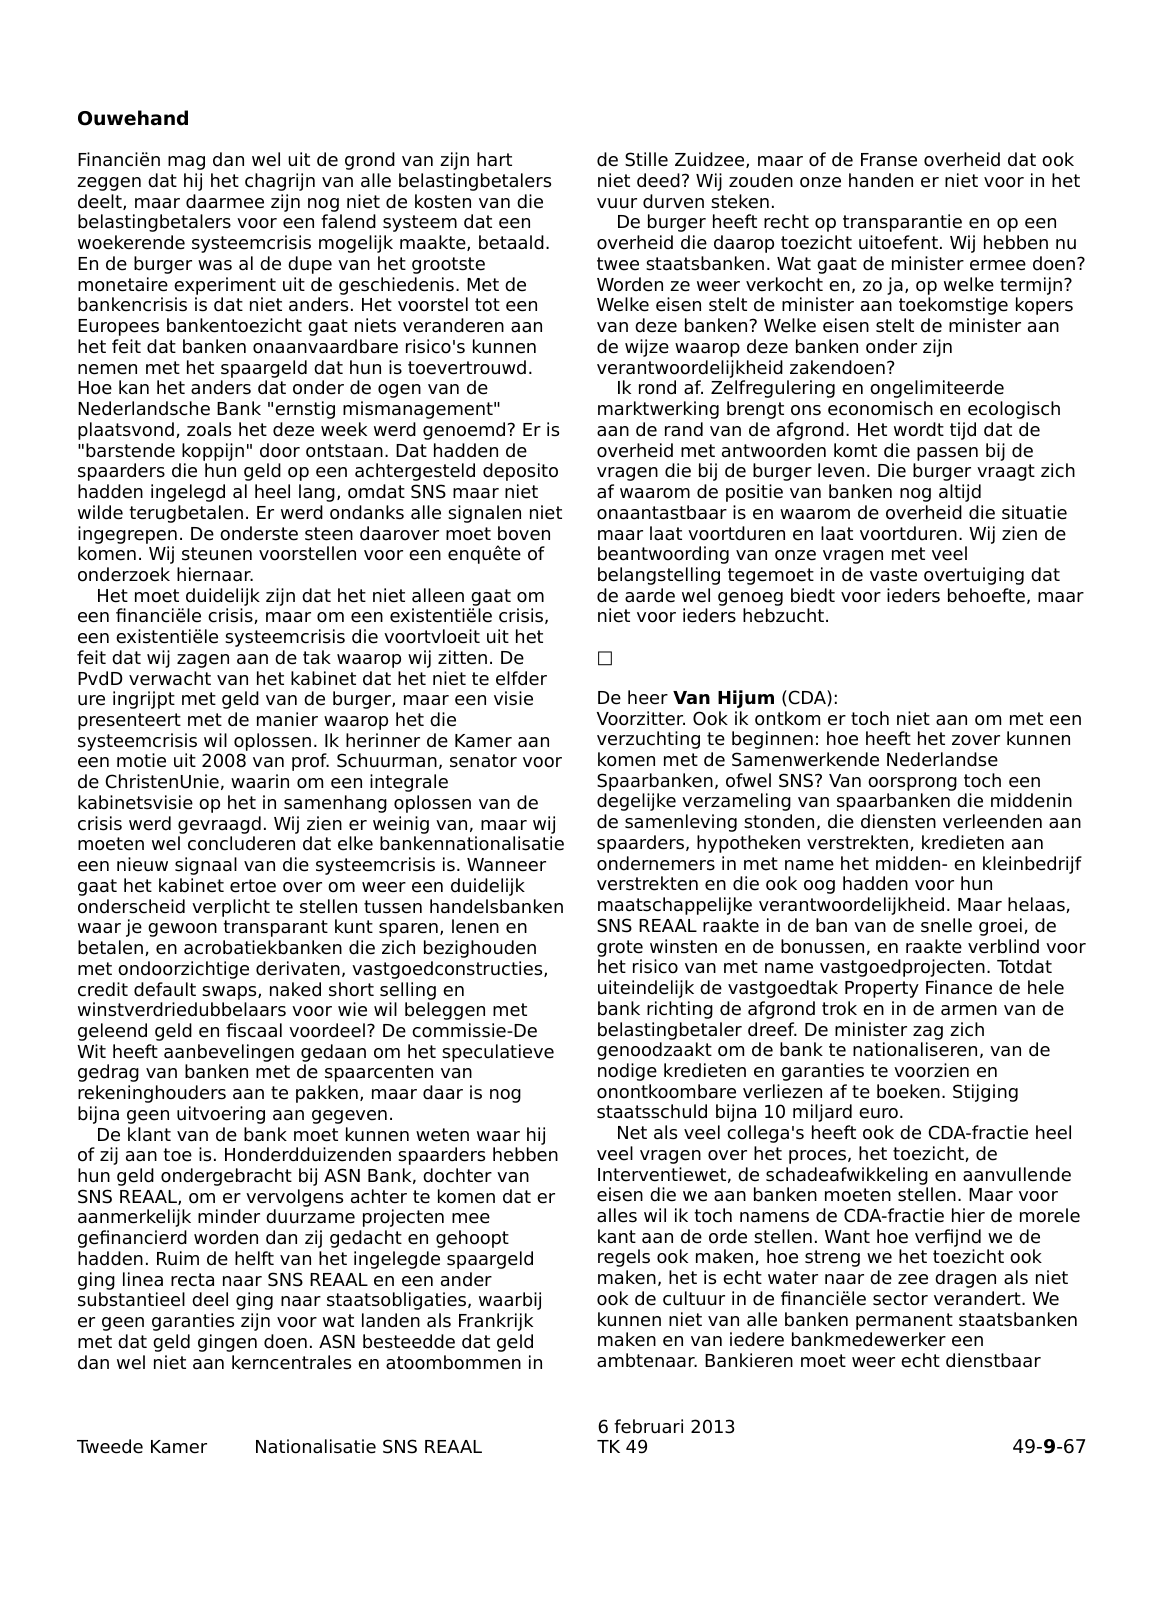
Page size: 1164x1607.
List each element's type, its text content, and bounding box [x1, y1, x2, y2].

text de Stille Zuidzee, maar of de Franse overheid dat ook niet deed? Wij zouden onze handen er niet voor in het vuur durven steken. [596, 150, 1087, 212]
text De heer Van Hijum (CDA): [596, 688, 1087, 708]
text Ik rond af. Zelfregulering en ongelimiteerde marktwerking brengt ons economisch en ecologisch aan de rand van de afgrond. Het wordt tijd dat de overheid met antwoorden komt die passen bij de vragen die bij de burger leven. Die burger vraagt zich af waarom de positie van banken nog altijd onaantastbaar is en waarom de overheid die situatie maar laat voortduren en laat voortduren. Wij zien de beantwoording van onze vragen met veel belangstelling tegemoet in de vaste overtuiging dat de aarde wel genoeg biedt voor ieders behoefte, maar niet voor ieders hebzucht. [596, 378, 1087, 627]
text De klant van de bank moet kunnen weten waar hij of zij aan toe is. Honderdduizenden spaarders hebben hun geld ondergebracht bij ASN Bank, dochter van SNS REAAL, om er vervolgens achter te komen dat er aanmerkelijk minder duurzame projecten mee gefinancierd worden dan zij gedacht en gehoopt hadden. Ruim de helft van het ingelegde spaargeld ging linea recta naar SNS REAAL en een ander substantieel deel ging naar staatsobligaties, waarbij er geen garanties zijn voor wat landen als Frankrijk met dat geld gingen doen. ASN besteedde dat geld dan wel niet aan kerncentrales en atoombommen in [77, 1124, 567, 1373]
text De burger heeft recht op transparantie en op een overheid die daarop toezicht uitoefent. Wij hebben nu twee staatsbanken. Wat gaat de minister ermee doen? Worden ze weer verkocht en, zo ja, op welke termijn? Welke eisen stelt de minister aan toekomstige kopers van deze banken? Welke eisen stelt de minister aan de wijze waarop deze banken onder zijn verantwoordelijkheid zakendoen? [596, 212, 1087, 378]
text Net als veel collega's heeft ook de CDA-fractie heel veel vragen over het proces, het toezicht, de Interventiewet, de schadeafwikkeling en aanvullende eisen die we aan banken moeten stellen. Maar voor alles wil ik toch namens de CDA-fractie hier de morele kant aan de orde stellen. Want hoe verfijnd we de regels ook maken, hoe streng we het toezicht ook maken, het is echt water naar de zee dragen als niet ook de cultuur in de financiële sector verandert. We kunnen niet van alle banken permanent staatsbanken maken en van iedere bankmedewerker een ambtenaar. Bankieren moet weer echt dienstbaar [596, 1123, 1087, 1372]
text □ [596, 647, 1087, 668]
text Financiën mag dan wel uit de grond van zijn hart zeggen dat hij het chagrijn van alle belastingbetalers deelt, maar daarmee zijn nog niet de kosten van die belastingbetalers voor een falend systeem dat een woekerende systeemcrisis mogelijk maakte, betaald. En de burger was al de dupe van het grootste monetaire experiment uit de geschiedenis. Met de bankencrisis is dat niet anders. Het voorstel tot een Europees bankentoezicht gaat niets veranderen aan het feit dat banken onaanvaardbare risico's kunnen nemen met het spaargeld dat hun is toevertrouwd. Hoe kan het anders dat onder de ogen van de Nederlandsche Bank "ernstig mismanagement" plaatsvond, zoals het deze week werd genoemd? Er is "barstende koppijn" door ontstaan. Dat hadden de spaarders die hun geld op een achtergesteld deposito hadden ingelegd al heel lang, omdat SNS maar niet wilde terugbetalen. Er werd ondanks alle signalen niet ingegrepen. De onderste steen daarover moet boven komen. Wij steunen voorstellen voor een enquête of onderzoek hiernaar. [77, 150, 567, 586]
text Het moet duidelijk zijn dat het niet alleen gaat om een financiële crisis, maar om een existentiële crisis, een existentiële systeemcrisis die voortvloeit uit het feit dat wij zagen aan de tak waarop wij zitten. De PvdD verwacht van het kabinet dat het niet te elfder ure ingrijpt met geld van de burger, maar een visie presenteert met de manier waarop het die systeemcrisis wil oplossen. Ik herinner de Kamer aan een motie uit 2008 van prof. Schuurman, senator voor de ChristenUnie, waarin om een integrale kabinetsvisie op het in samenhang oplossen van de crisis werd gevraagd. Wij zien er weinig van, maar wij moeten wel concluderen dat elke bankennationalisatie een nieuw signaal van die systeemcrisis is. Wanneer gaat het kabinet ertoe over om weer een duidelijk onderscheid verplicht te stellen tussen handelsbanken waar je gewoon transparant kunt sparen, lenen en betalen, en acrobatiekbanken die zich bezighouden met ondoorzichtige derivaten, vastgoedconstructies, credit default swaps, naked short selling en winstverdriedubbelaars voor wie wil beleggen met geleend geld en fiscaal voordeel? De commissie-De Wit heeft aanbevelingen gedaan om het speculatieve gedrag van banken met de spaarcenten van rekeninghouders aan te pakken, maar daar is nog bijna geen uitvoering aan gegeven. [77, 586, 567, 1124]
text Voorzitter. Ook ik ontkom er toch niet aan om met een verzuchting te beginnen: hoe heeft het zover kunnen komen met de Samenwerkende Nederlandse Spaarbanken, ofwel SNS? Van oorsprong toch een degelijke verzameling van spaarbanken die middenin de samenleving stonden, die diensten verleenden aan spaarders, hypotheken verstrekten, kredieten aan ondernemers in met name het midden- en kleinbedrijf verstrekten en die ook oog hadden voor hun maatschappelijke verantwoordelijkheid. Maar helaas, SNS REAAL raakte in de ban van de snelle groei, de grote winsten en de bonussen, en raakte verblind voor het risico van met name vastgoedprojecten. Totdat uiteindelijk de vastgoedtak Property Finance de hele bank richting de afgrond trok en in de armen van de belastingbetaler dreef. De minister zag zich genoodzaakt om de bank te nationaliseren, van de nodige kredieten en garanties te voorzien en onontkoombare verliezen af te boeken. Stijging staatsschuld bijna 10 miljard euro. [596, 708, 1087, 1123]
